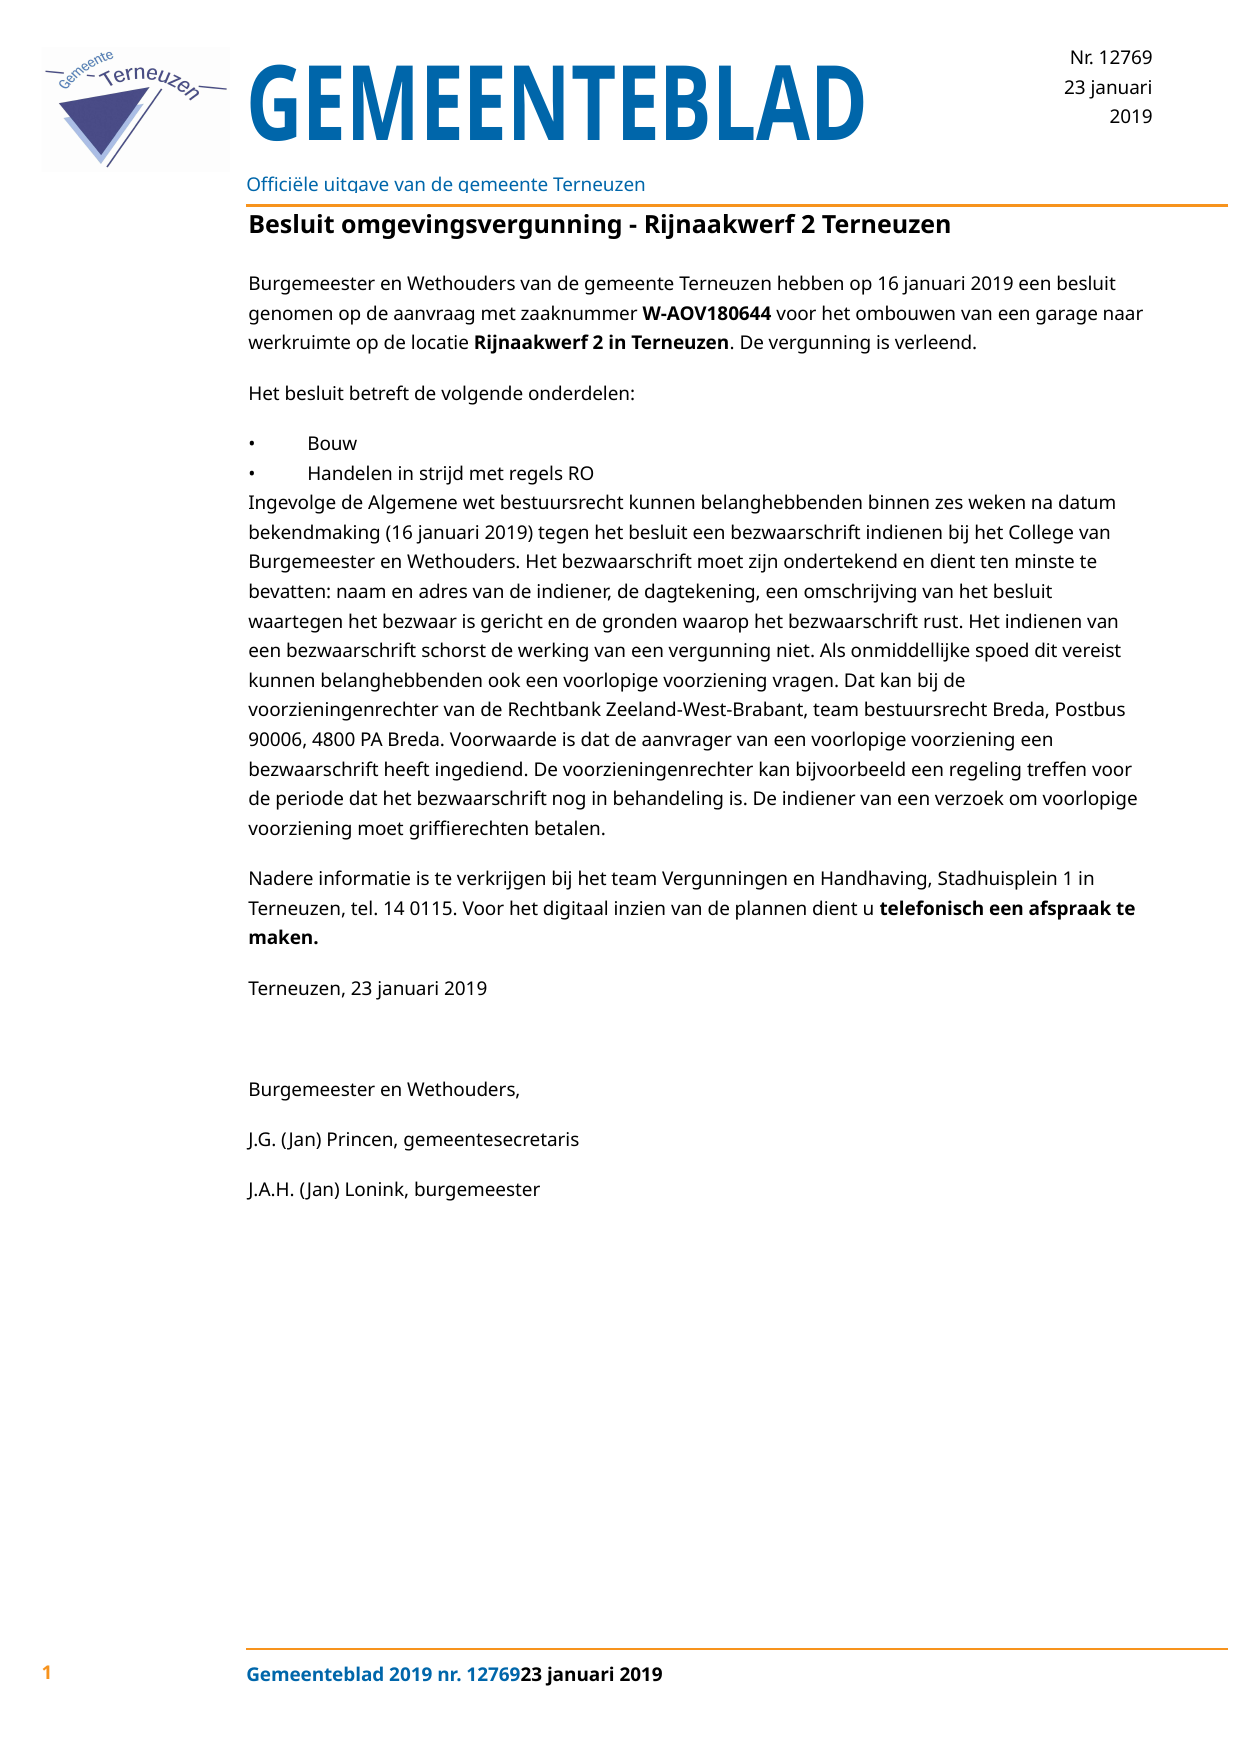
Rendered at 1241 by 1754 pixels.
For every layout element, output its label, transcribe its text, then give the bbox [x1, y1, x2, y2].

text J.G. (Jan) Princen, gemeentesecretaris [248, 1126, 1152, 1152]
text Besluit omgevingsvergunning - Rijnaakwerf 2 Terneuzen [248, 207, 1152, 241]
text Ingevolge de Algemene wet bestuursrecht kunnen belanghebbenden binnen zes weken na datum bekendmaking (16 januari 2019) tegen het besluit een bezwaarschrift indienen bij het College van Burgemeester en Wethouders. Het bezwaarschrift moet zijn ondertekend en dient ten minste te bevatten: naam en adres van de indiener, de dagtekening, een omschrijving van het besluit waartegen het bezwaar is gericht en de gronden waarop het bezwaarschrift rust. Het indienen van een bezwaarschrift schorst de werking van een vergunning niet. Als onmiddellijke spoed dit vereist kunnen belanghebbenden ook een voorlopige voorziening vragen. Dat kan bij de voorzieningenrechter van de Rechtbank Zeeland-West-Brabant, team bestuursrecht Breda, Postbus 90006, 4800 PA Breda. Voorwaarde is dat de aanvrager van een voorlopige voorziening een bezwaarschrift heeft ingediend. De voorzieningenrechter kan bijvoorbeeld een regeling treffen voor de periode dat het bezwaarschrift nog in behandeling is. De indiener van een verzoek om voorlopige voorziening moet griffierechten betalen. [248, 489, 1152, 841]
text Terneuzen, 23 januari 2019 [248, 975, 1152, 1001]
picture [41, 47, 231, 172]
text Het besluit betreft de volgende onderdelen: [248, 380, 1152, 406]
text J.A.H. (Jan) Lonink, burgemeester [248, 1177, 1152, 1202]
text Burgemeester en Wethouders, [248, 1076, 1152, 1101]
text Nadere informatie is te verkrijgen bij het team Vergunningen en Handhaving, Stadhuisplein 1 in Terneuzen, tel. 14 0115. Voor het digitaal inzien van de plannen dient u telefonisch een afspraak te maken. [248, 865, 1152, 950]
list Bouw [248, 430, 1152, 456]
text Burgemeester en Wethouders van de gemeente Terneuzen hebben op 16 januari 2019 een besluit genomen op de aanvraag met zaaknummer W-AOV180644 voor het ombouwen van een garage naar werkruimte op de locatie Rijnaakwerf 2 in Terneuzen. De vergunning is verleend. [248, 270, 1152, 355]
list Handelen in strijd met regels RO [248, 460, 1152, 486]
